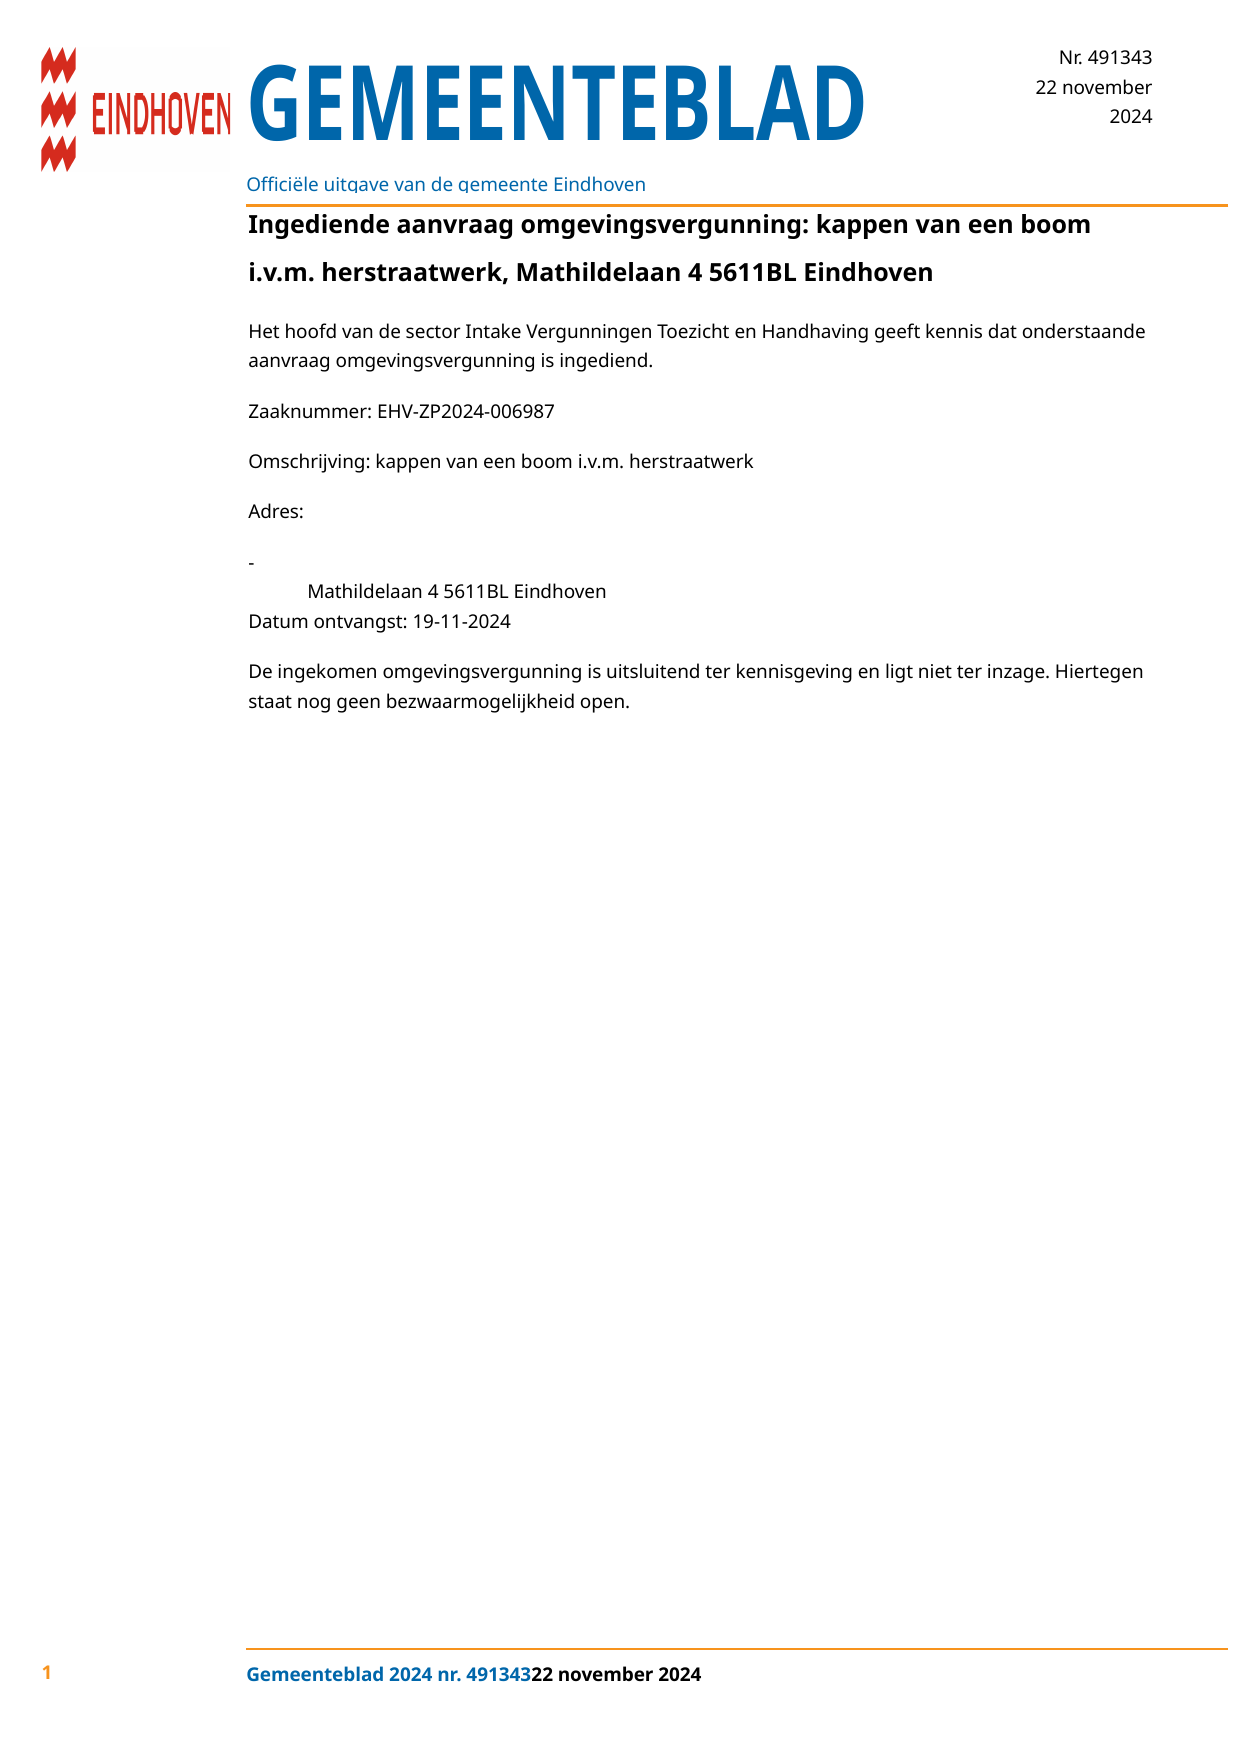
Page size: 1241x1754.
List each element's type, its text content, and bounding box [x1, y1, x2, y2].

text Omschrijving: kappen van een boom i.v.m. herstraatwerk [248, 448, 1152, 474]
text Adres: [248, 499, 1152, 524]
text Datum ontvangst: 19-11-2024 [248, 608, 1152, 634]
text Zaaknummer: EHV-ZP2024-006987 [248, 398, 1152, 424]
picture [41, 47, 231, 172]
text Ingediende aanvraag omgevingsvergunning: kappen van een boom i.v.m. herstraatwerk, Mathildelaan 4 5611BL Eindhoven [248, 207, 1152, 288]
list Mathildelaan 4 5611BL Eindhoven [248, 579, 1152, 604]
text De ingekomen omgevingsvergunning is uitsluitend ter kennisgeving en ligt niet ter inzage. Hiertegen staat nog geen bezwaarmogelijkheid open. [248, 659, 1152, 714]
text Het hoofd van de sector Intake Vergunningen Toezicht en Handhaving geeft kennis dat onderstaande aanvraag omgevingsvergunning is ingediend. [248, 318, 1152, 373]
